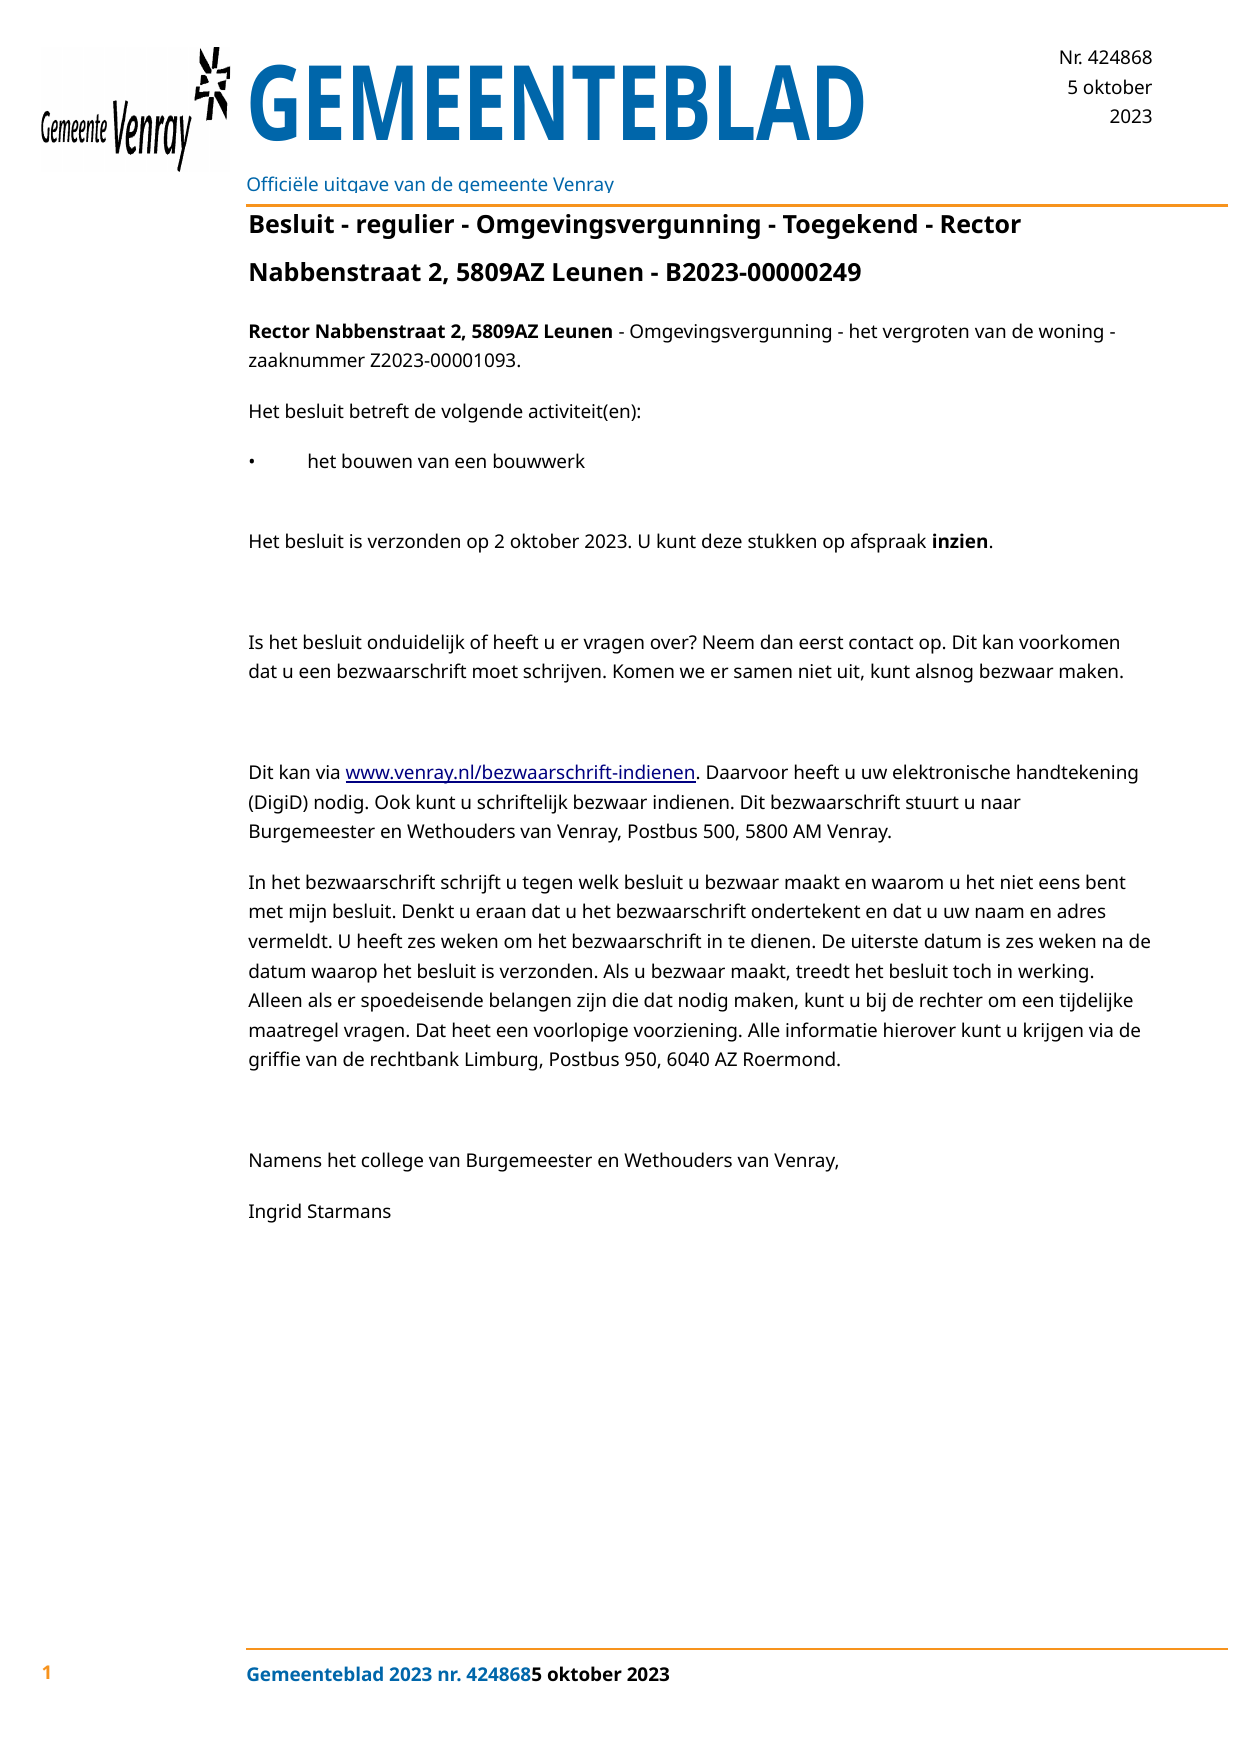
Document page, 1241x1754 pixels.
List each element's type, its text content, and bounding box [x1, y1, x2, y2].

text In het bezwaarschrift schrijft u tegen welk besluit u bezwaar maakt en waarom u het niet eens bent met mijn besluit. Denkt u eraan dat u het bezwaarschrift ondertekent en dat u uw naam en adres vermeldt. U heeft zes weken om het bezwaarschrift in te dienen. De uiterste datum is zes weken na de datum waarop het besluit is verzonden. Als u bezwaar maakt, treedt het besluit toch in werking. Alleen als er spoedeisende belangen zijn die dat nodig maken, kunt u bij de rechter om een tijdelijke maatregel vragen. Dat heet een voorlopige voorziening. Alle informatie hierover kunt u krijgen via de griffie van de rechtbank Limburg, Postbus 950, 6040 AZ Roermond. [248, 869, 1152, 1072]
text Is het besluit onduidelijk of heeft u er vragen over? Neem dan eerst contact op. Dit kan voorkomen dat u een bezwaarschrift moet schrijven. Komen we er samen niet uit, kunt alsnog bezwaar maken. [248, 629, 1152, 684]
text Besluit - regulier - Omgevingsvergunning - Toegekend - Rector Nabbenstraat 2, 5809AZ Leunen - B2023-00000249 [248, 207, 1152, 288]
text Dit kan via www.venray.nl/bezwaarschrift-indienen. Daarvoor heeft u uw elektronische handtekening (DigiD) nodig. Ook kunt u schriftelijk bezwaar indienen. Dit bezwaarschrift stuurt u naar Burgemeester en Wethouders van Venray, Postbus 500, 5800 AM Venray. [248, 759, 1152, 844]
text Ingrid Starmans [248, 1198, 1152, 1224]
picture [41, 47, 231, 172]
text Rector Nabbenstraat 2, 5809AZ Leunen - Omgevingsvergunning - het vergroten van de woning - zaaknummer Z2023-00001093. [248, 318, 1152, 373]
text Het besluit is verzonden op 2 oktober 2023. U kunt deze stukken op afspraak inzien. [248, 528, 1152, 554]
text Het besluit betreft de volgende activiteit(en): [248, 398, 1152, 424]
list het bouwen van een bouwwerk [248, 448, 1152, 474]
text Namens het college van Burgemeester en Wethouders van Venray, [248, 1147, 1152, 1173]
